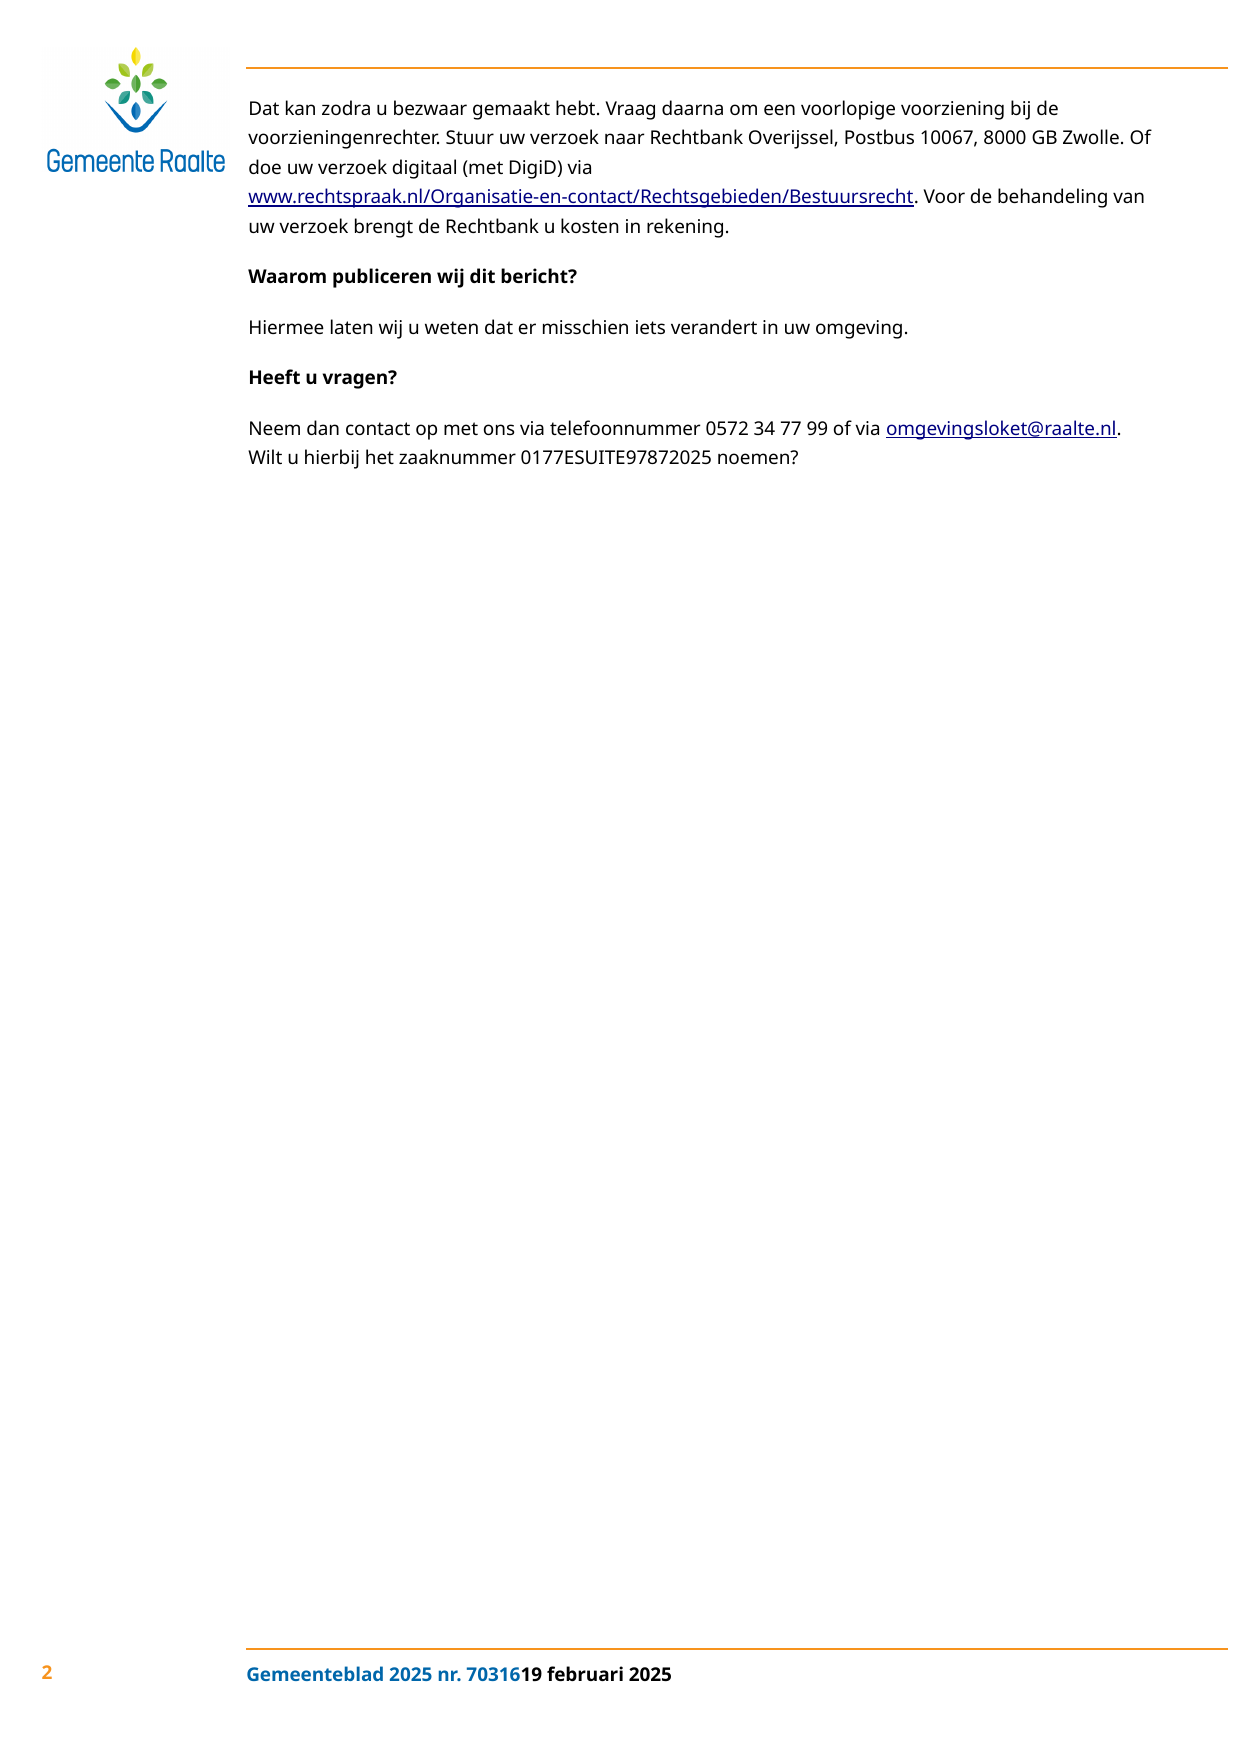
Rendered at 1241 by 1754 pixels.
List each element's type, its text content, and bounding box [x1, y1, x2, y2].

picture [41, 47, 231, 172]
text Heeft u vragen? [248, 364, 1152, 390]
text Dat kan zodra u bezwaar gemaakt hebt. Vraag daarna om een voorlopige voorziening bij de voorzieningenrechter. Stuur uw verzoek naar Rechtbank Overijssel, Postbus 10067, 8000 GB Zwolle. Of doe uw verzoek digitaal (met DigiD) via www.rechtspraak.nl/Organisatie-en-contact/Rechtsgebieden/Bestuursrecht. Voor de behandeling van uw verzoek brengt de Rechtbank u kosten in rekening. [248, 95, 1152, 239]
text Neem dan contact op met ons via telefoonnummer 0572 34 77 99 of via omgevingsloket@raalte.nl. Wilt u hierbij het zaaknummer 0177ESUITE97872025 noemen? [248, 415, 1152, 470]
text Hiermee laten wij u weten dat er misschien iets verandert in uw omgeving. [248, 314, 1152, 340]
text Waarom publiceren wij dit bericht? [248, 263, 1152, 289]
